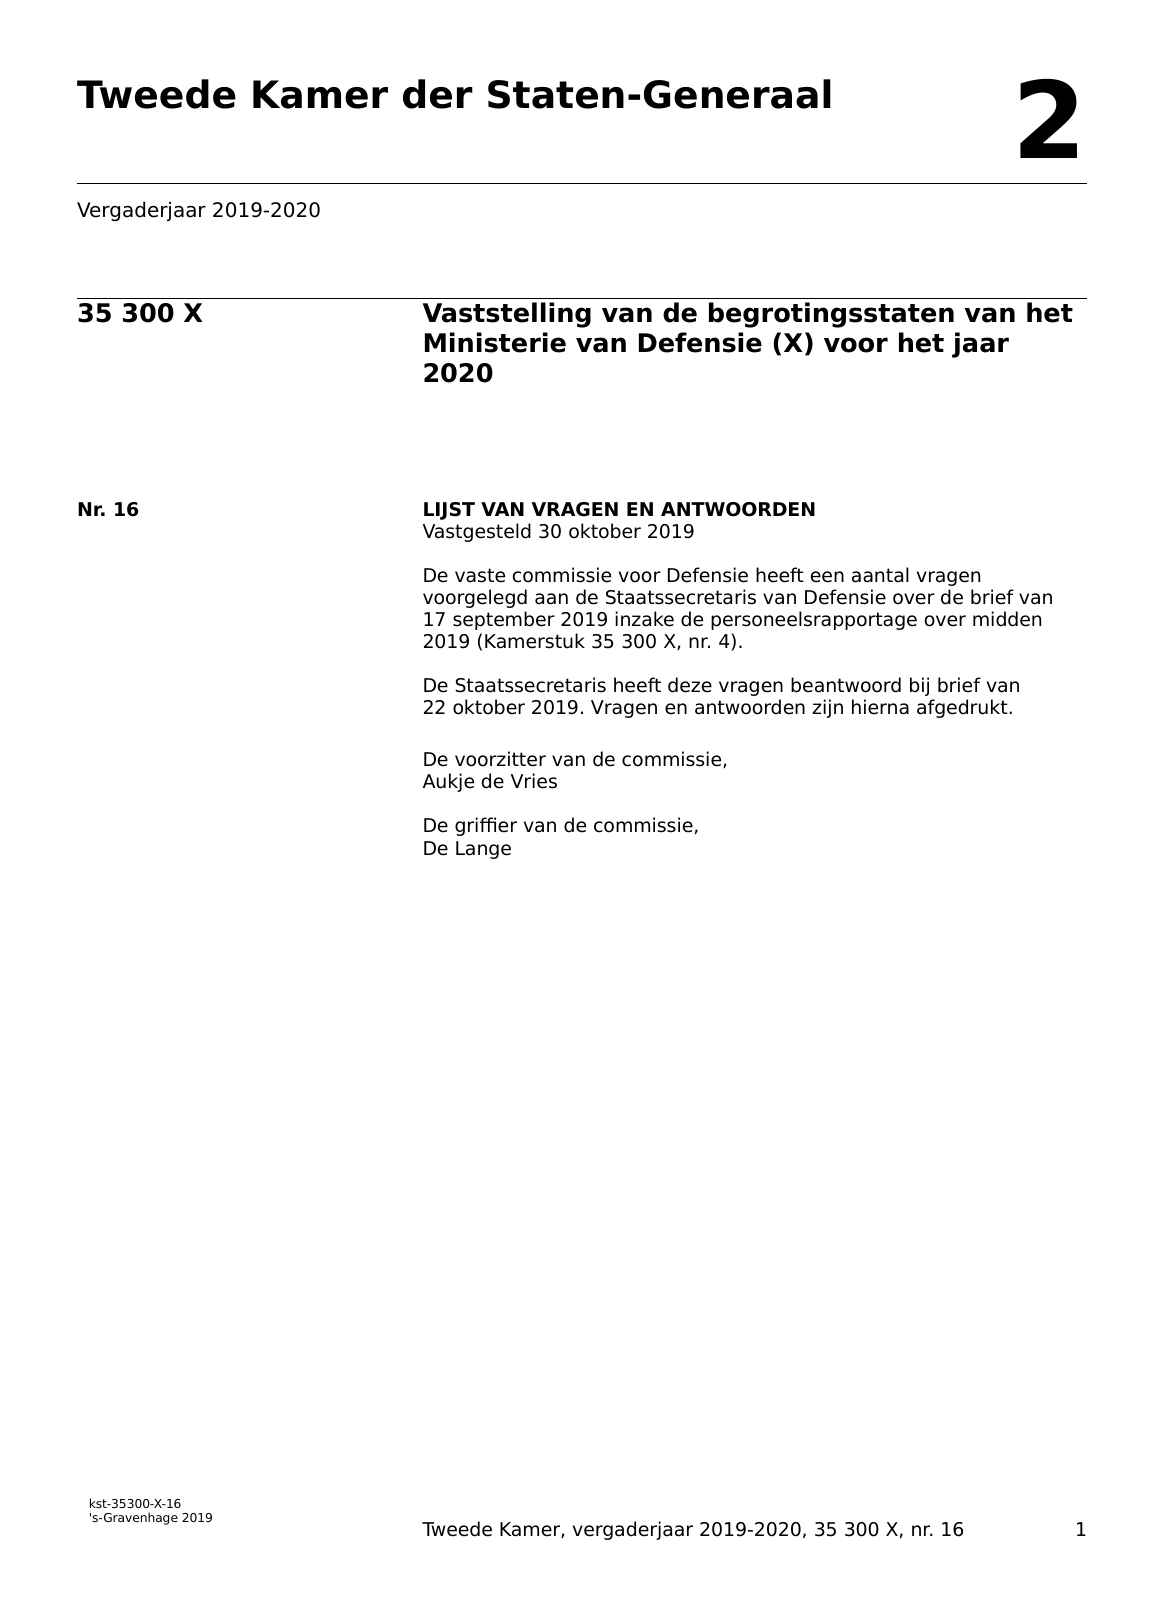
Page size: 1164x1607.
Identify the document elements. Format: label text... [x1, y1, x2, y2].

text De voorzitter van de commissie, Aukje de Vries [422, 749, 1087, 793]
text De griffier van de commissie, De Lange [422, 815, 1087, 859]
text 's-Gravenhage 2019 [88, 1511, 323, 1525]
text kst-35300-X-16 [88, 1497, 323, 1511]
table_cell Vergaderjaar 2019-2020 [77, 184, 1087, 298]
table_header 2 [886, 59, 1087, 183]
table_header Tweede Kamer der Staten-Generaal [77, 59, 886, 183]
text De Staatssecretaris heeft deze vragen beantwoord bij brief van 22 oktober 2019. Vragen en antwoorden zijn hierna afgedrukt. [422, 675, 1087, 719]
text Vastgesteld 30 oktober 2019 [422, 521, 1087, 543]
subtitle 35 300 X Vaststelling van de begrotingsstaten van het Ministerie van Defensie (X) voor het jaar 2020 [77, 299, 1087, 388]
subtitle Nr. 16 LIJST VAN VRAGEN EN ANTWOORDEN [77, 499, 1087, 521]
text De vaste commissie voor Defensie heeft een aantal vragen voorgelegd aan de Staatssecretaris van Defensie over de brief van 17 september 2019 inzake de personeelsrapportage over midden 2019 (Kamerstuk 35 300 X, nr. 4). [422, 565, 1087, 653]
